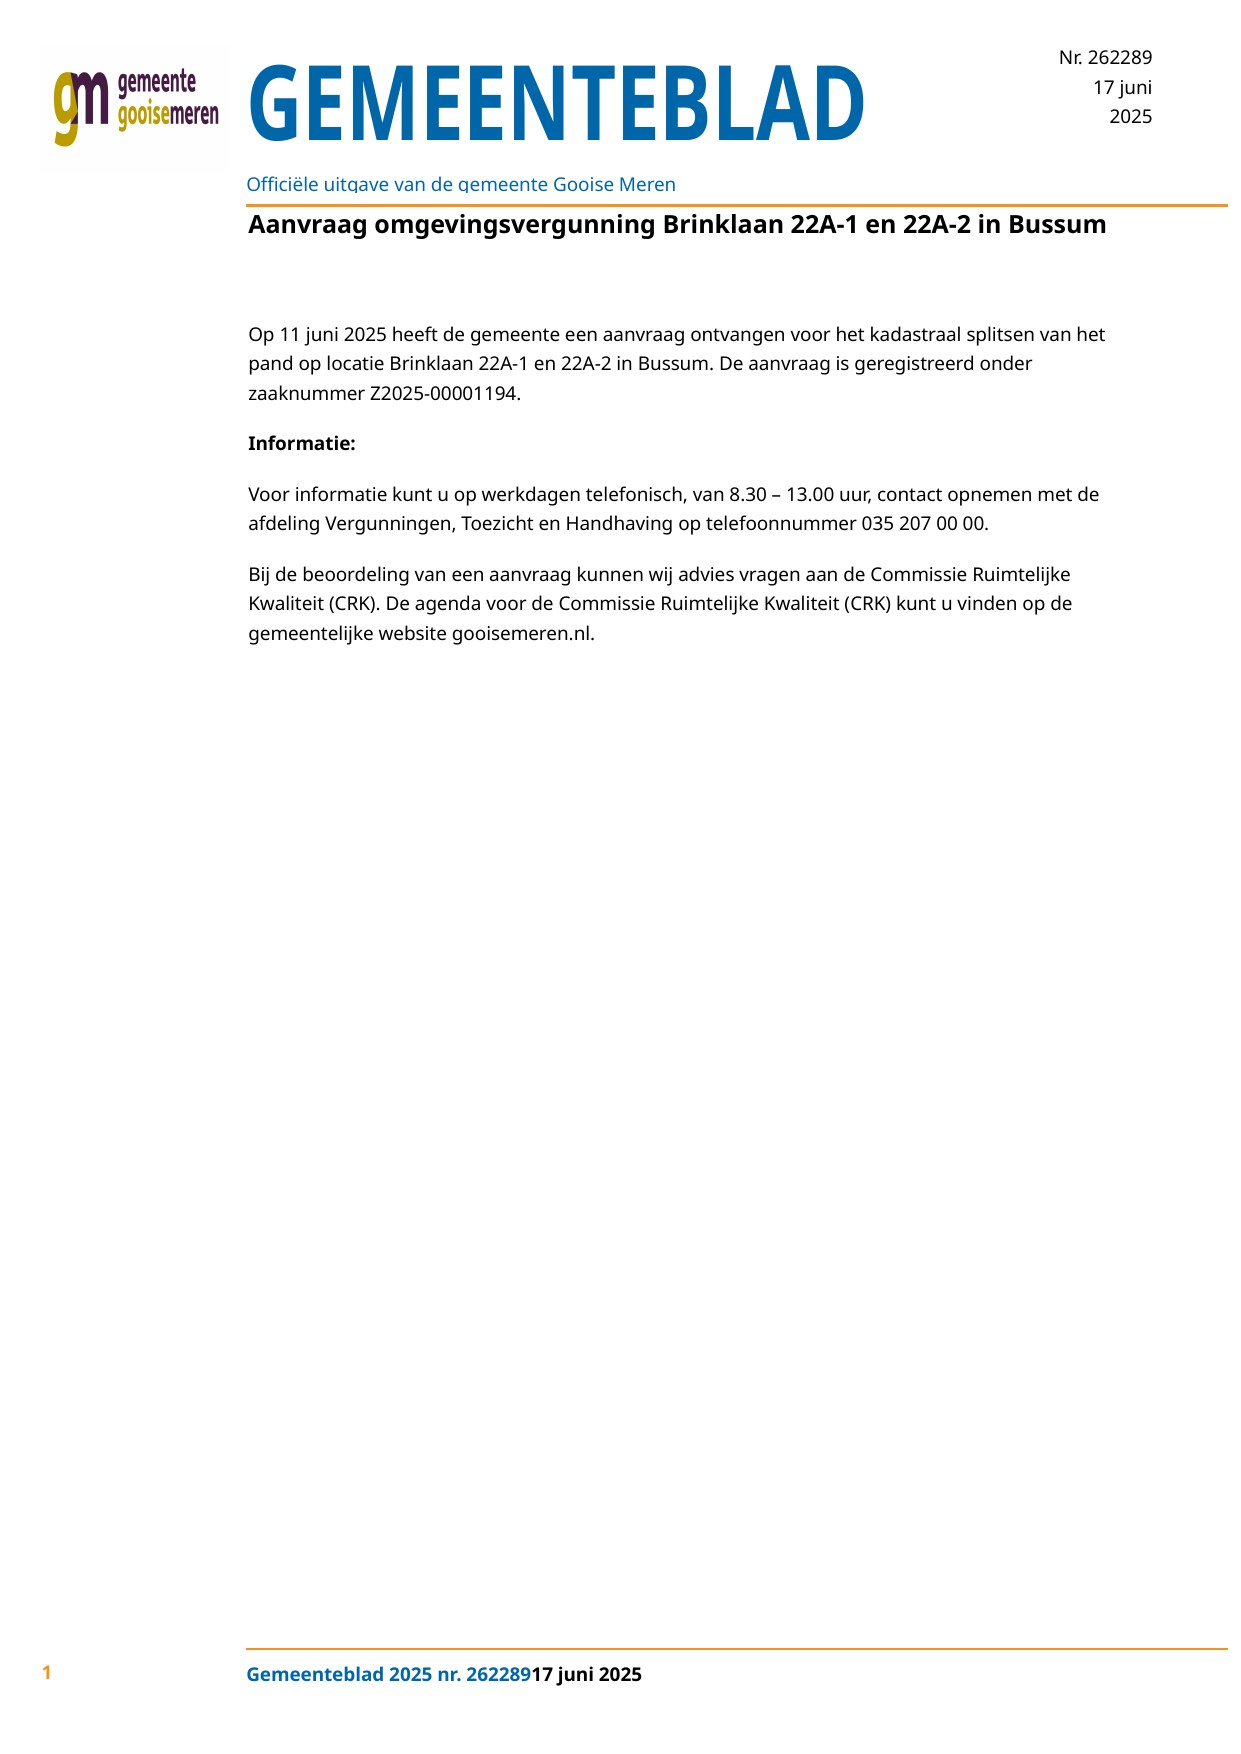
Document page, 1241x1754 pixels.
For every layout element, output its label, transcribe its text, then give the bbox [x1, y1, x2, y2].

text Aanvraag omgevingsvergunning Brinklaan 22A-1 en 22A-2 in Bussum [248, 207, 1152, 241]
picture [41, 47, 231, 172]
text Informatie: [248, 430, 1152, 456]
text Voor informatie kunt u op werkdagen telefonisch, van 8.30 – 13.00 uur, contact opnemen met de afdeling Vergunningen, Toezicht en Handhaving op telefoonnummer 035 207 00 00. [248, 481, 1152, 536]
text Bij de beoordeling van een aanvraag kunnen wij advies vragen aan de Commissie Ruimtelijke Kwaliteit (CRK). De agenda voor de Commissie Ruimtelijke Kwaliteit (CRK) kunt u vinden op de gemeentelijke website gooisemeren.nl. [248, 561, 1152, 646]
text Op 11 juni 2025 heeft de gemeente een aanvraag ontvangen voor het kadastraal splitsen van het pand op locatie Brinklaan 22A-1 en 22A-2 in Bussum. De aanvraag is geregistreerd onder zaaknummer Z2025-00001194. [248, 321, 1152, 406]
